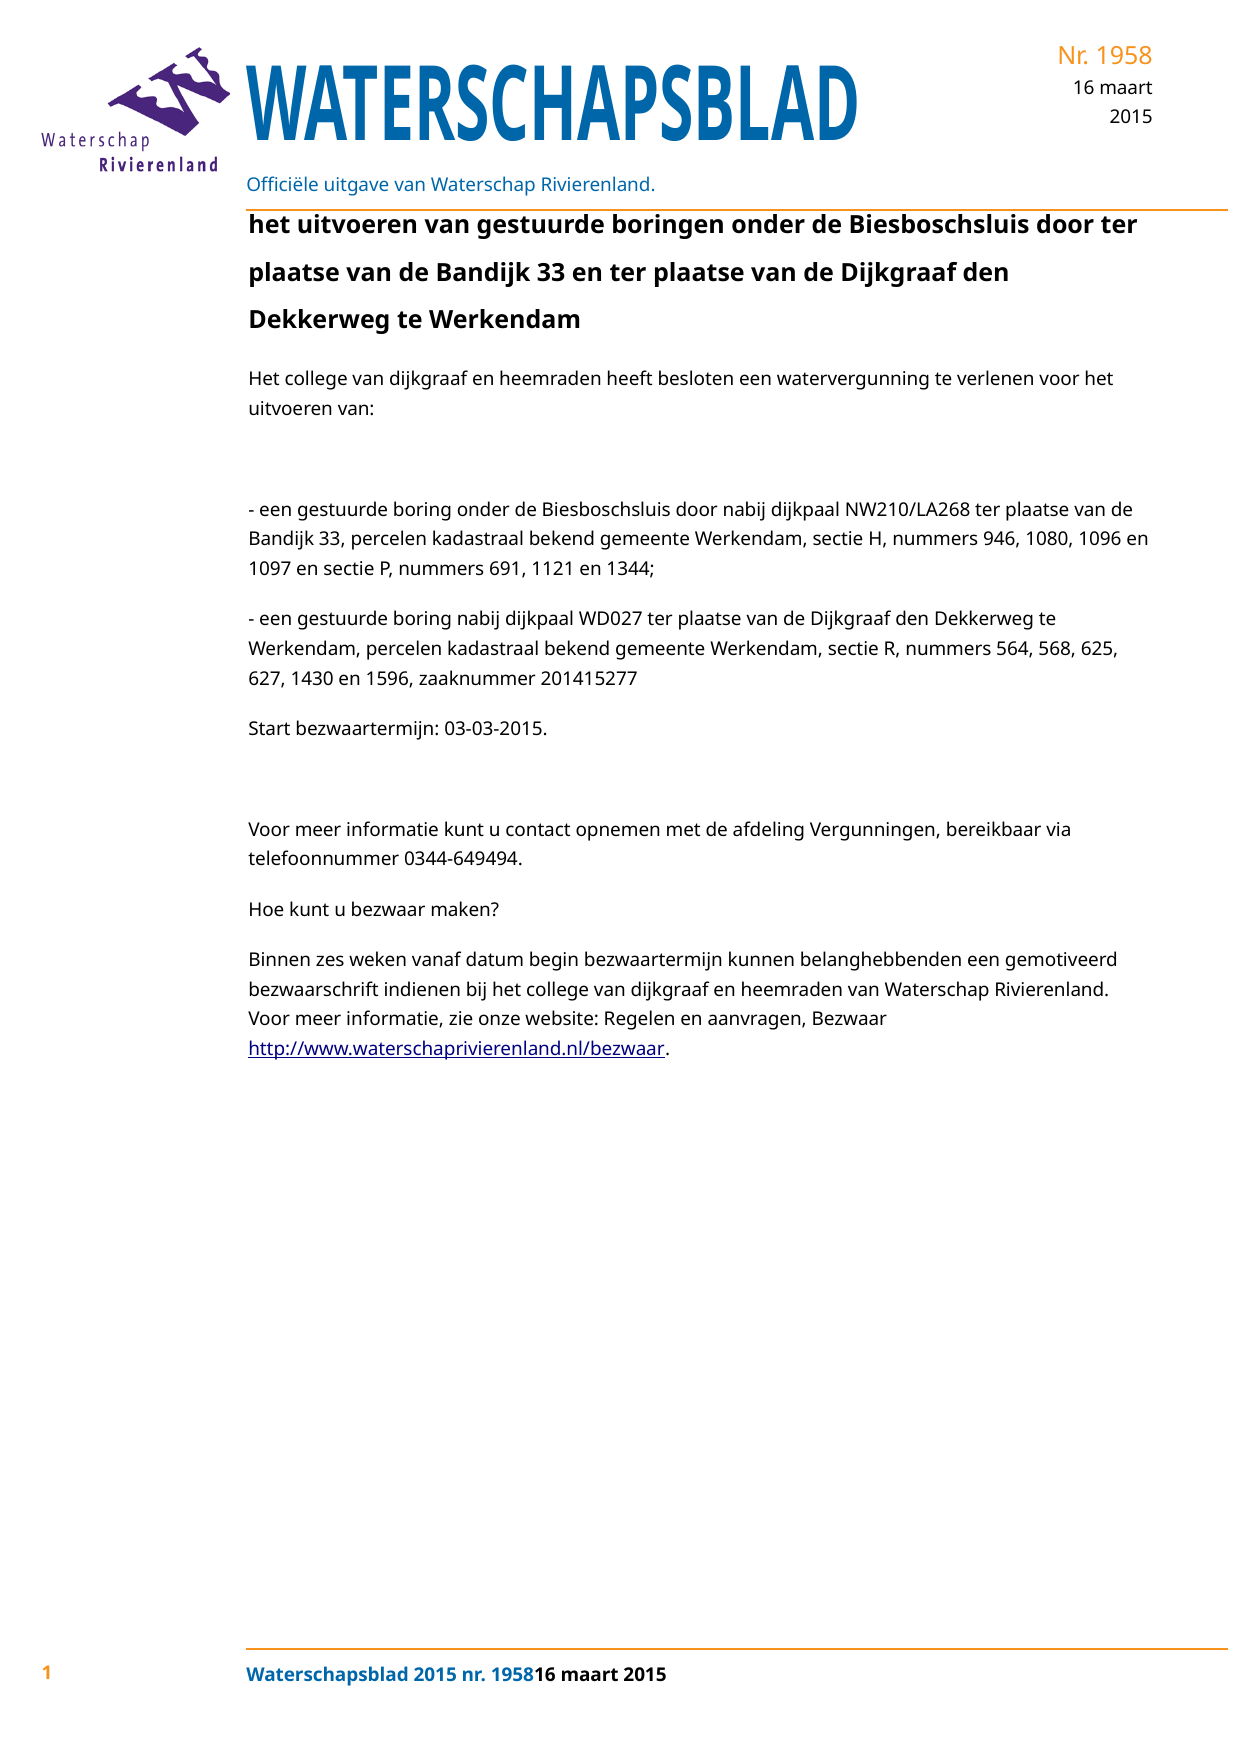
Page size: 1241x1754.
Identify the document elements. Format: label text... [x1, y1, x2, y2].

text Voor meer informatie kunt u contact opnemen met de afdeling Vergunningen, bereikbaar via telefoonnummer 0344-649494. [248, 816, 1152, 871]
text - een gestuurde boring nabij dijkpaal WD027 ter plaatse van de Dijkgraaf den Dekkerweg te Werkendam, percelen kadastraal bekend gemeente Werkendam, sectie R, nummers 564, 568, 625, 627, 1430 en 1596, zaaknummer 201415277 [248, 606, 1152, 690]
text Binnen zes weken vanaf datum begin bezwaartermijn kunnen belanghebbenden een gemotiveerd bezwaarschrift indienen bij het college van dijkgraaf en heemraden van Waterschap Rivierenland. Voor meer informatie, zie onze website: Regelen en aanvragen, Bezwaar http://www.waterschaprivierenland.nl/bezwaar. [248, 946, 1152, 1061]
picture [41, 47, 231, 172]
text het uitvoeren van gestuurde boringen onder de Biesboschsluis door ter plaatse van de Bandijk 33 en ter plaatse van de Dijkgraaf den Dekkerweg te Werkendam [248, 211, 1152, 336]
text Start bezwaartermijn: 03-03-2015. [248, 715, 1152, 741]
text Het college van dijkgraaf en heemraden heeft besloten een watervergunning te verlenen voor het uitvoeren van: [248, 366, 1152, 421]
text Hoe kunt u bezwaar maken? [248, 896, 1152, 922]
text - een gestuurde boring onder de Biesboschsluis door nabij dijkpaal NW210/LA268 ter plaatse van de Bandijk 33, percelen kadastraal bekend gemeente Werkendam, sectie H, nummers 946, 1080, 1096 en 1097 en sectie P, nummers 691, 1121 en 1344; [248, 496, 1152, 581]
